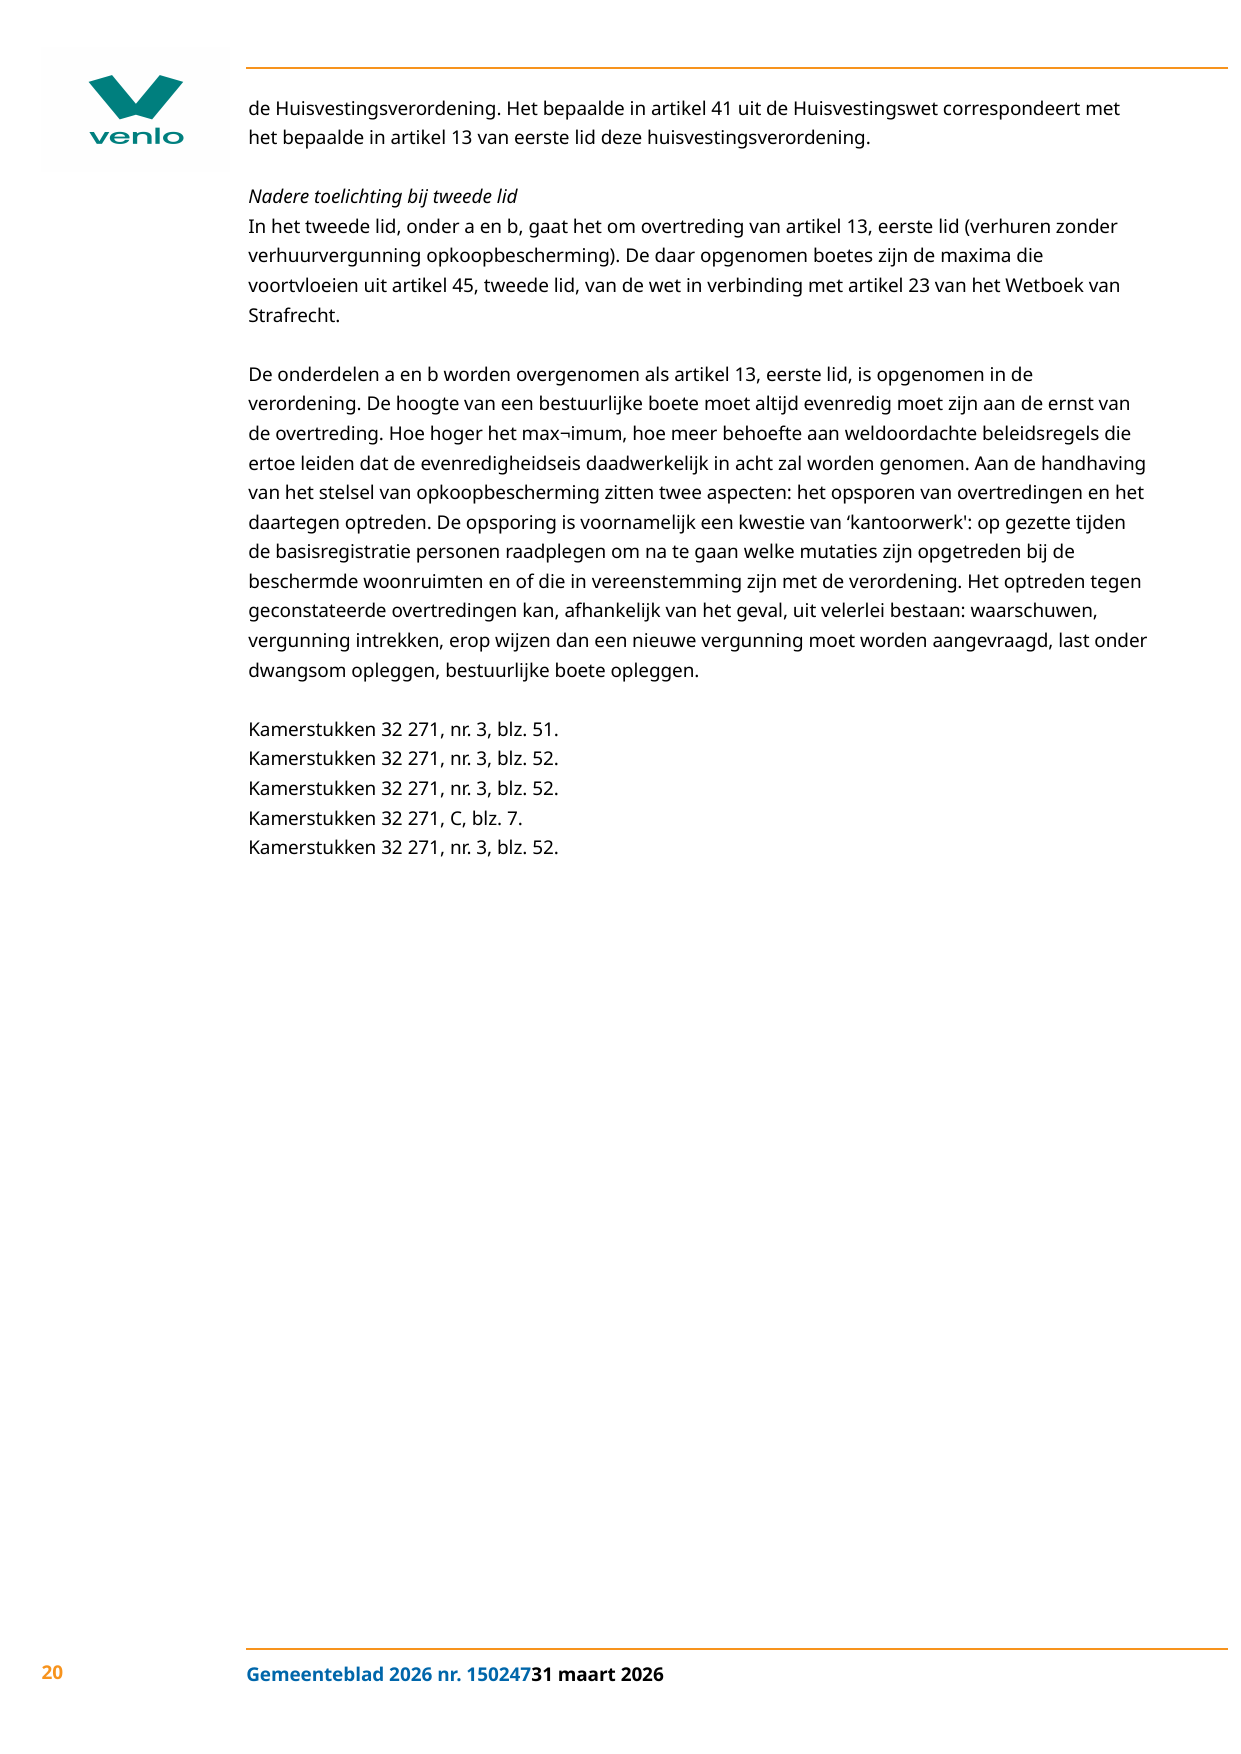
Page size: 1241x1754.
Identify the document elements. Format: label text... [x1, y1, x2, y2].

text De onderdelen a en b worden overgenomen als artikel 13, eerste lid, is opgenomen in de verordening. De hoogte van een bestuurlijke boete moet altijd evenredig moet zijn aan de ernst van de overtreding. Hoe hoger het max¬imum, hoe meer behoefte aan weldoordachte beleidsregels die ertoe leiden dat de evenredigheidseis daadwerkelijk in acht zal worden genomen. Aan de handhaving van het stelsel van opkoopbescherming zitten twee aspecten: het opsporen van overtredingen en het daartegen optreden. De opsporing is voornamelijk een kwestie van ‘kantoorwerk': op gezette tijden de basisregistratie personen raadplegen om na te gaan welke mutaties zijn opgetreden bij de beschermde woonruimten en of die in vereenstemming zijn met de verordening. Het optreden tegen geconstateerde overtredingen kan, afhankelijk van het geval, uit velerlei bestaan: waarschuwen, vergunning intrekken, erop wijzen dan een nieuwe vergunning moet worden aangevraagd, last onder dwangsom opleggen, bestuurlijke boete opleggen. [248, 361, 1152, 683]
text de Huisvestingsverordening. Het bepaalde in artikel 41 uit de Huisvestingswet correspondeert met het bepaalde in artikel 13 van eerste lid deze huisvestingsverordening. [248, 95, 1152, 150]
text In het tweede lid, onder a en b, gaat het om overtreding van artikel 13, eerste lid (verhuren zonder verhuurvergunning opkoopbescherming). De daar opgenomen boetes zijn de maxima die voortvloeien uit artikel 45, tweede lid, van de wet in verbinding met artikel 23 van het Wetboek van Strafrecht. [248, 213, 1152, 328]
picture [41, 47, 231, 172]
text Nadere toelichting bij tweede lid [248, 183, 1152, 209]
text Kamerstukken 32 271, nr. 3, blz. 52. [248, 746, 1152, 771]
text Kamerstukken 32 271, nr. 3, blz. 51. [248, 716, 1152, 742]
text Kamerstukken 32 271, nr. 3, blz. 52. [248, 775, 1152, 801]
text Kamerstukken 32 271, C, blz. 7. [248, 805, 1152, 831]
text Kamerstukken 32 271, nr. 3, blz. 52. [248, 834, 1152, 860]
